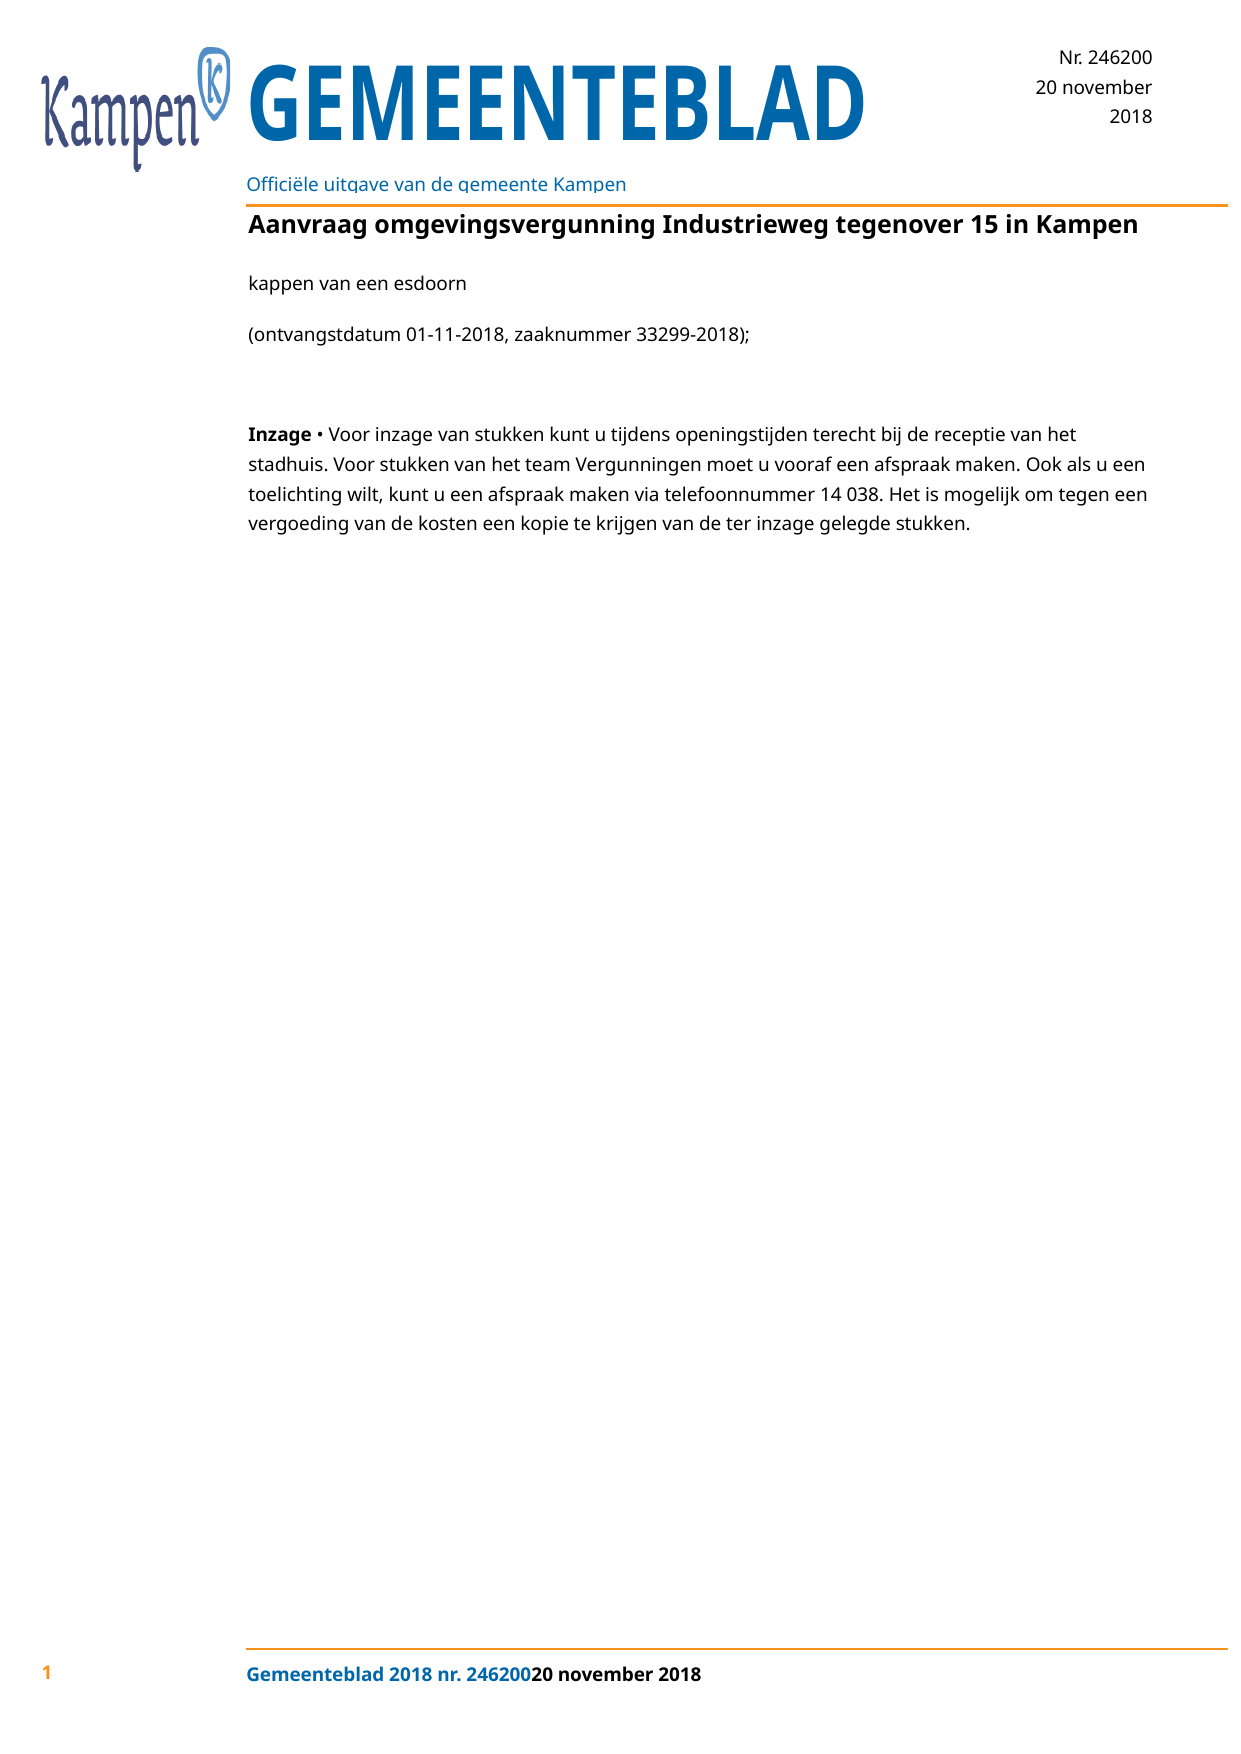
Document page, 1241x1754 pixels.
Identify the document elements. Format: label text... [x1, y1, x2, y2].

text (ontvangstdatum 01-11-2018, zaaknummer 33299-2018); [248, 321, 1152, 346]
text Aanvraag omgevingsvergunning Industrieweg tegenover 15 in Kampen [248, 207, 1152, 241]
picture [41, 47, 231, 172]
text Inzage • Voor inzage van stukken kunt u tijdens openingstijden terecht bij de receptie van het stadhuis. Voor stukken van het team Vergunningen moet u vooraf een afspraak maken. Ook als u een toelichting wilt, kunt u een afspraak maken via telefoonnummer 14 038. Het is mogelijk om tegen een vergoeding van de kosten een kopie te krijgen van de ter inzage gelegde stukken. [248, 422, 1152, 536]
text kappen van een esdoorn [248, 270, 1152, 296]
